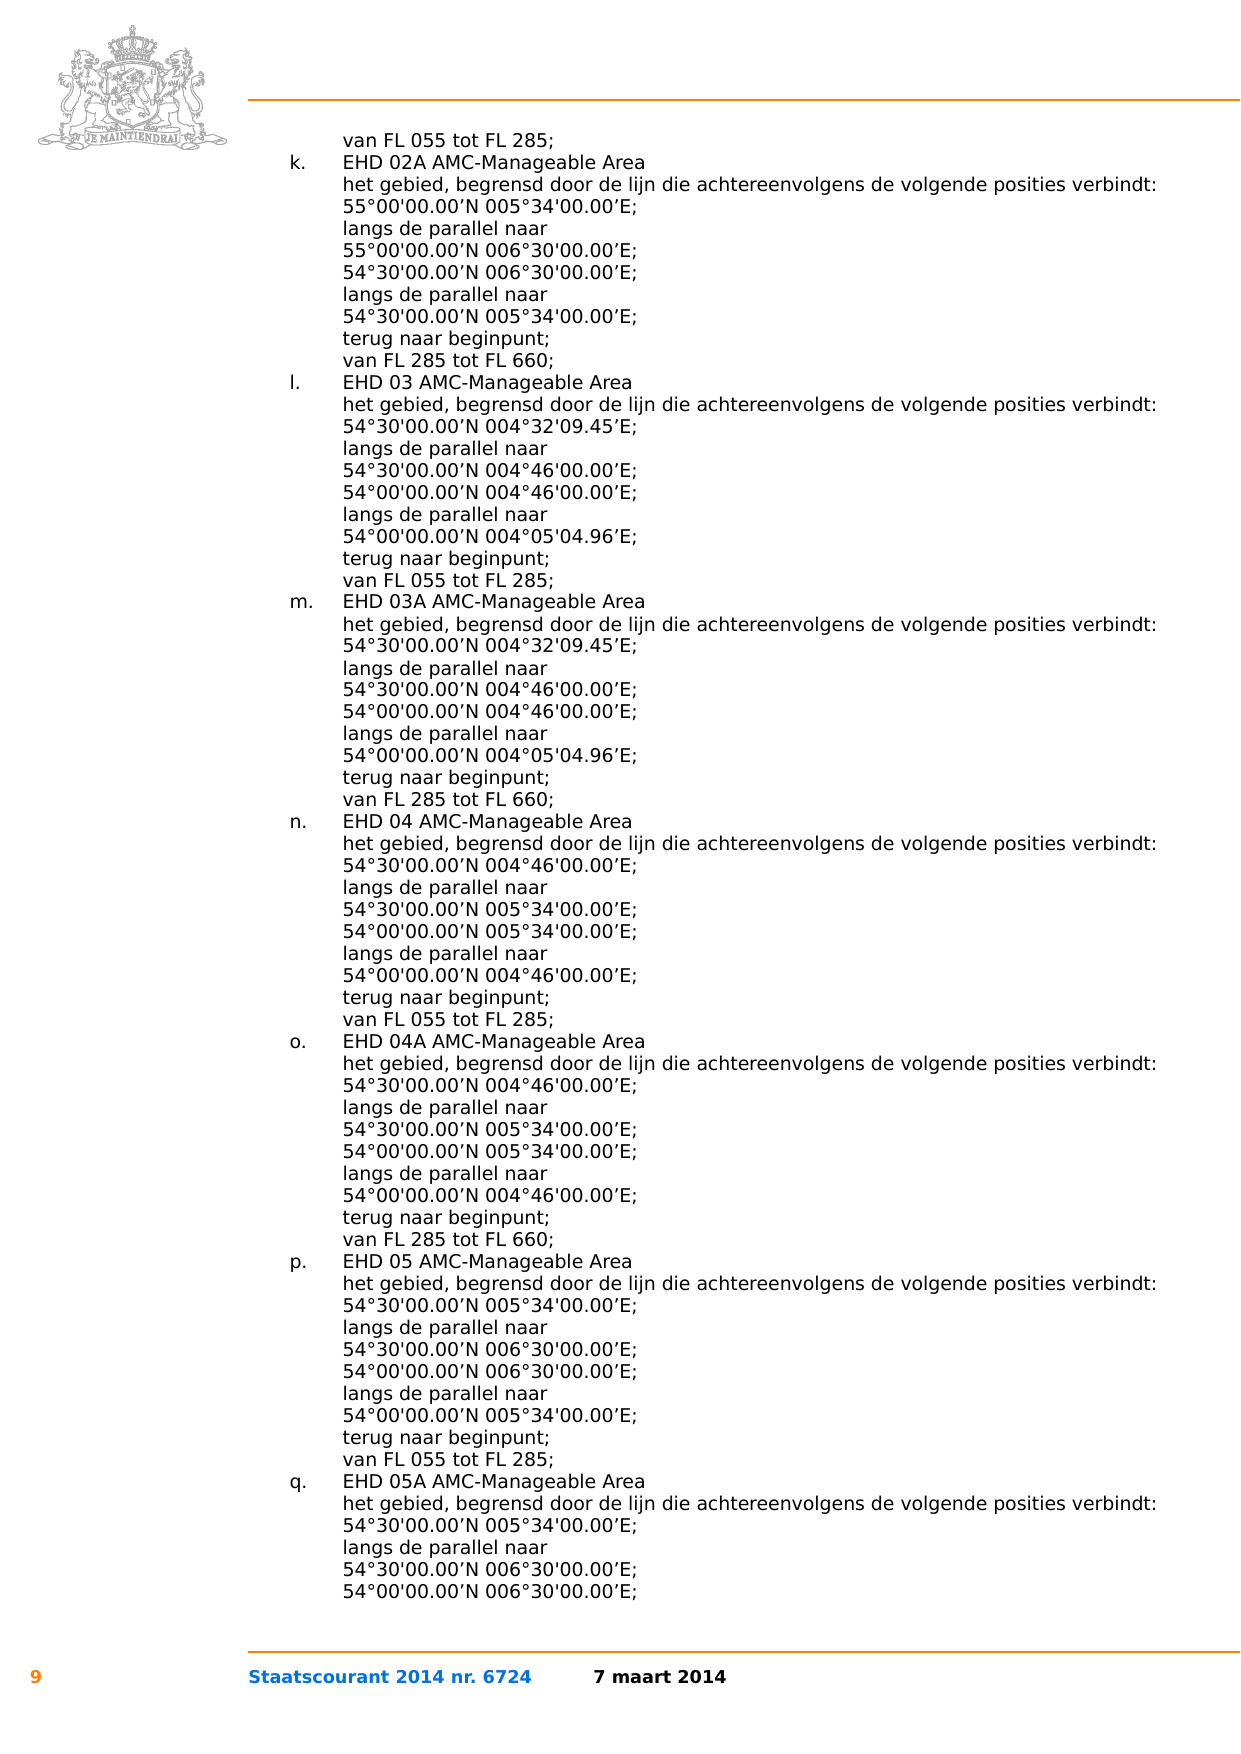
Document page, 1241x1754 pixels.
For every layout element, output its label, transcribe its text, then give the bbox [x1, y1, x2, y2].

text 54°00'00.00’N 004°46'00.00’E; [342, 701, 1163, 723]
text 54°00'00.00’N 005°34'00.00’E; [342, 1141, 1163, 1163]
text l. EHD 03 AMC-Manageable Area [289, 372, 1163, 394]
text terug naar beginpunt; [342, 547, 1163, 569]
text 54°30'00.00’N 006°30'00.00’E; [342, 1339, 1163, 1361]
text langs de parallel naar [342, 943, 1163, 965]
text het gebied, begrensd door de lijn die achtereenvolgens de volgende posities verbindt: [342, 1493, 1163, 1514]
text 54°30'00.00’N 005°34'00.00’E; [342, 1119, 1163, 1141]
text van FL 285 tot FL 660; [342, 789, 1163, 811]
text 54°30'00.00’N 004°46'00.00’E; [342, 679, 1163, 701]
text van FL 055 tot FL 285; [342, 1009, 1163, 1031]
text 54°30'00.00’N 006°30'00.00’E; [342, 262, 1163, 284]
text het gebied, begrensd door de lijn die achtereenvolgens de volgende posities verbindt: [342, 174, 1163, 196]
text 54°30'00.00’N 004°32'09.45’E; [342, 635, 1163, 657]
text 54°30'00.00’N 006°30'00.00’E; [342, 1558, 1163, 1581]
text 54°00'00.00’N 006°30'00.00’E; [342, 1361, 1163, 1383]
text 54°00'00.00’N 006°30'00.00’E; [342, 1581, 1163, 1602]
text 54°00'00.00’N 005°34'00.00’E; [342, 921, 1163, 943]
text terug naar beginpunt; [342, 328, 1163, 350]
text langs de parallel naar [342, 1097, 1163, 1119]
text n. EHD 04 AMC-Manageable Area [289, 811, 1163, 833]
text het gebied, begrensd door de lijn die achtereenvolgens de volgende posities verbindt: [342, 833, 1163, 855]
text het gebied, begrensd door de lijn die achtereenvolgens de volgende posities verbindt: [342, 394, 1163, 416]
text langs de parallel naar [342, 284, 1163, 306]
text van FL 055 tot FL 285; [342, 1449, 1163, 1471]
text 54°30'00.00’N 004°46'00.00’E; [342, 459, 1163, 482]
text 54°00'00.00’N 004°46'00.00’E; [342, 965, 1163, 987]
text 54°00'00.00’N 004°46'00.00’E; [342, 482, 1163, 503]
text 54°00'00.00’N 004°05'04.96’E; [342, 745, 1163, 767]
text langs de parallel naar [342, 438, 1163, 459]
text 54°30'00.00’N 005°34'00.00’E; [342, 1514, 1163, 1537]
text langs de parallel naar [342, 877, 1163, 899]
text het gebied, begrensd door de lijn die achtereenvolgens de volgende posities verbindt: [342, 1053, 1163, 1075]
text langs de parallel naar [342, 657, 1163, 679]
text o. EHD 04A AMC-Manageable Area [289, 1031, 1163, 1053]
text langs de parallel naar [342, 503, 1163, 526]
text het gebied, begrensd door de lijn die achtereenvolgens de volgende posities verbindt: [342, 1273, 1163, 1295]
text 54°30'00.00’N 004°32'09.45’E; [342, 416, 1163, 438]
text langs de parallel naar [342, 1383, 1163, 1405]
text terug naar beginpunt; [342, 1207, 1163, 1229]
text 54°30'00.00’N 005°34'00.00’E; [342, 306, 1163, 328]
text q. EHD 05A AMC-Manageable Area [289, 1471, 1163, 1493]
text 55°00'00.00’N 006°30'00.00’E; [342, 240, 1163, 262]
text 54°30'00.00’N 005°34'00.00’E; [342, 899, 1163, 921]
text k. EHD 02A AMC-Manageable Area [289, 152, 1163, 174]
text van FL 055 tot FL 285; [342, 569, 1163, 591]
text terug naar beginpunt; [342, 1427, 1163, 1449]
text van FL 285 tot FL 660; [342, 1229, 1163, 1251]
text van FL 285 tot FL 660; [342, 350, 1163, 372]
text 54°00'00.00’N 004°46'00.00’E; [342, 1185, 1163, 1207]
text langs de parallel naar [342, 1317, 1163, 1339]
text van FL 055 tot FL 285; [342, 130, 1163, 152]
text 54°00'00.00’N 005°34'00.00’E; [342, 1405, 1163, 1427]
text m. EHD 03A AMC-Manageable Area [289, 591, 1163, 613]
text langs de parallel naar [342, 1537, 1163, 1558]
text 54°30'00.00’N 004°46'00.00’E; [342, 855, 1163, 877]
text 54°30'00.00’N 004°46'00.00’E; [342, 1075, 1163, 1097]
text 55°00'00.00’N 005°34'00.00’E; [342, 196, 1163, 218]
text p. EHD 05 AMC-Manageable Area [289, 1251, 1163, 1273]
text langs de parallel naar [342, 723, 1163, 745]
text 54°00'00.00’N 004°05'04.96’E; [342, 526, 1163, 547]
picture [38, 25, 227, 150]
text 54°30'00.00’N 005°34'00.00’E; [342, 1295, 1163, 1317]
text terug naar beginpunt; [342, 987, 1163, 1009]
text het gebied, begrensd door de lijn die achtereenvolgens de volgende posities verbindt: [342, 613, 1163, 635]
text terug naar beginpunt; [342, 767, 1163, 789]
text langs de parallel naar [342, 1163, 1163, 1185]
text langs de parallel naar [342, 218, 1163, 240]
